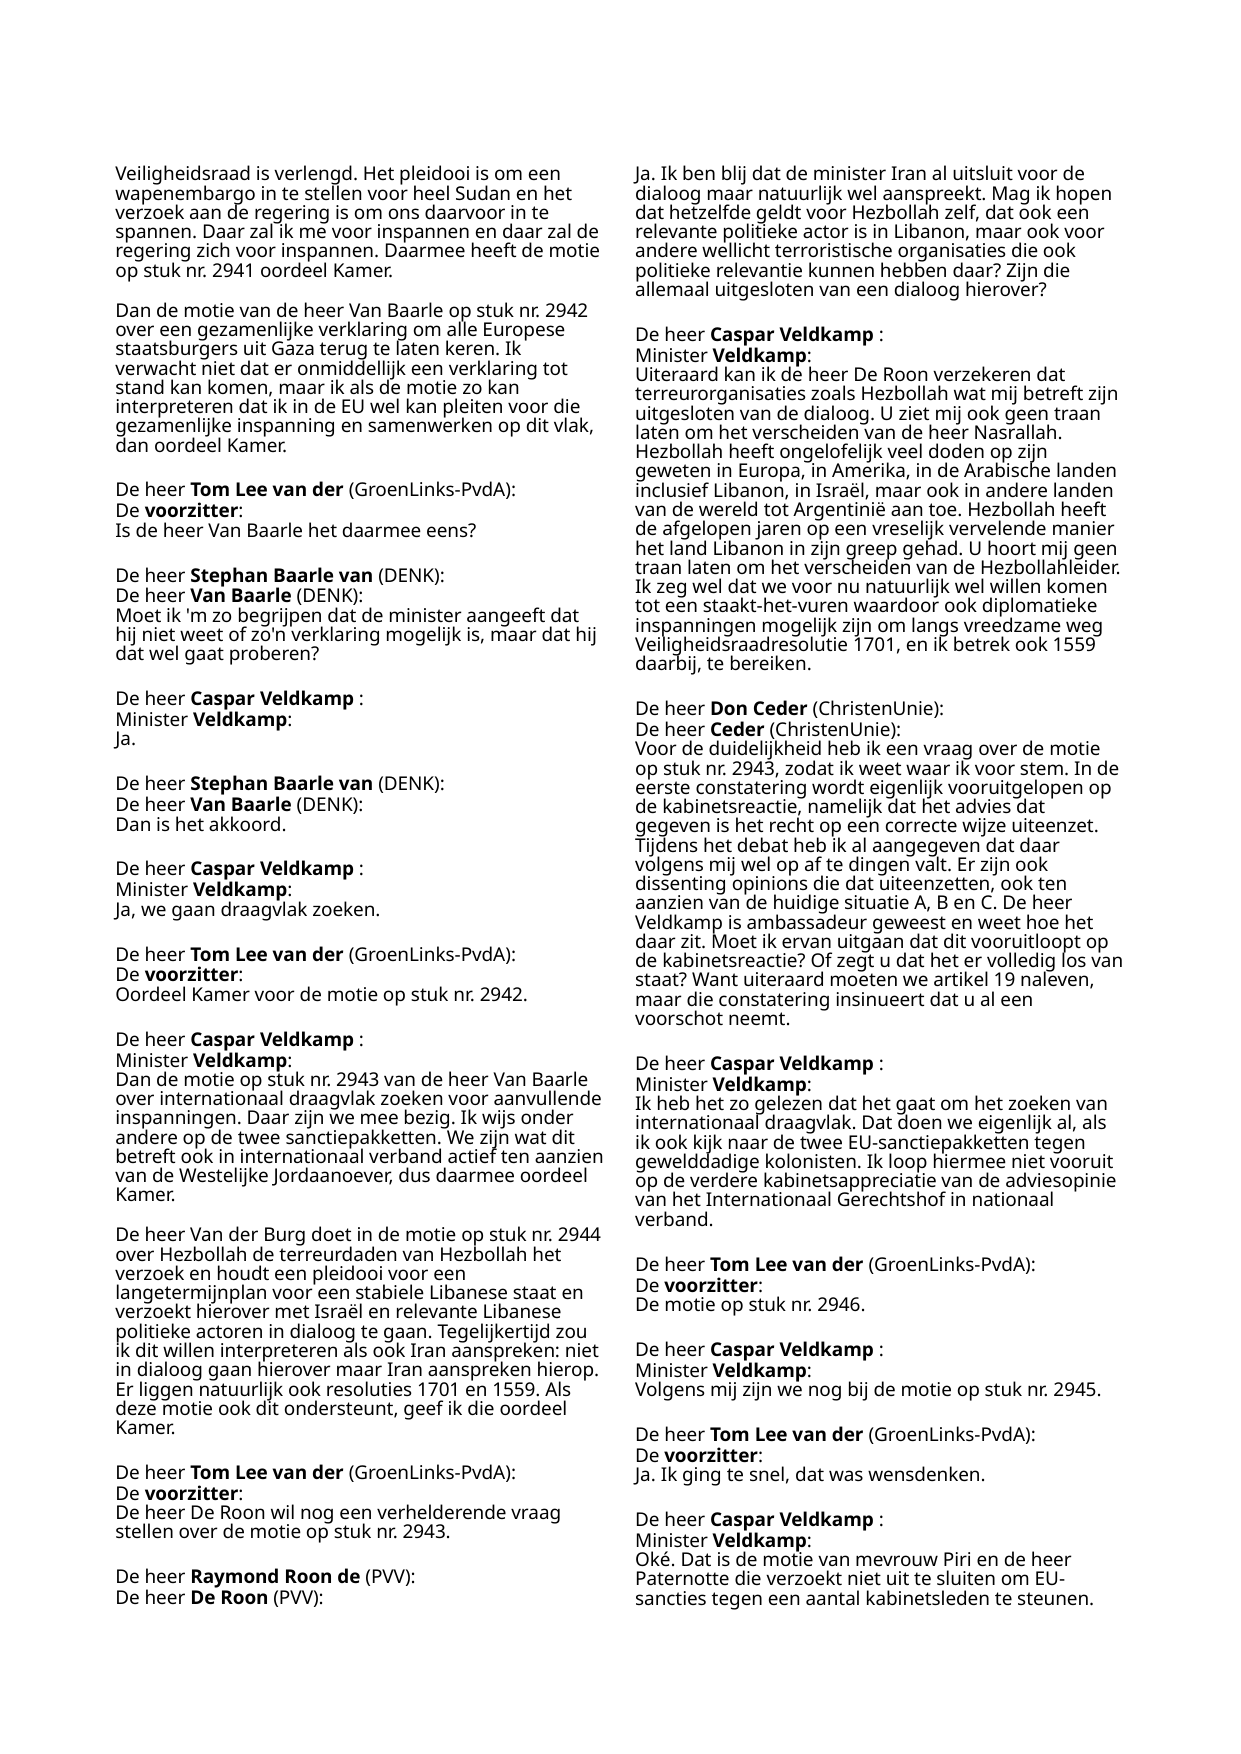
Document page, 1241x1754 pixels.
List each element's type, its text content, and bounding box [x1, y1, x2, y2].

text De heer Caspar Veldkamp : [115, 856, 605, 881]
text Ja. Ik ging te snel, dat was wensdenken. [635, 1466, 1125, 1485]
text De heer Van Baarle (DENK): [115, 796, 605, 816]
text De heer Caspar Veldkamp : [635, 1336, 1125, 1362]
text Dan de motie van de heer Van Baarle op stuk nr. 2942 over een gezamenlijke verklaring om alle Europese staatsburgers uit Gaza terug te laten keren. Ik verwacht niet dat er onmiddellijk een verklaring tot stand kan komen, maar ik als de motie zo kan interpreteren dat ik in de EU wel kan pleiten voor die gezamenlijke inspanning en samenwerken op dit vlak, dan oordeel Kamer. [115, 302, 605, 456]
text De heer Stephan Baarle van (DENK): [115, 562, 605, 587]
text De heer Caspar Veldkamp : [635, 1506, 1125, 1532]
text De heer Ceder (ChristenUnie): [635, 721, 1125, 740]
text De voorzitter: [115, 1485, 605, 1504]
text De voorzitter: [635, 1277, 1125, 1296]
text De heer Stephan Baarle van (DENK): [115, 771, 605, 796]
text De motie op stuk nr. 2946. [635, 1296, 1125, 1315]
text Minister Veldkamp: [115, 711, 605, 730]
text De heer Van Baarle (DENK): [115, 587, 605, 607]
text Moet ik 'm zo begrijpen dat de minister aangeeft dat hij niet weet of zo'n verklaring mogelijk is, maar dat hij dat wel gaat proberen? [115, 607, 605, 664]
text De heer Caspar Veldkamp : [115, 1026, 605, 1052]
text Is de heer Van Baarle het daarmee eens? [115, 522, 605, 541]
text De voorzitter: [635, 1447, 1125, 1466]
text Minister Veldkamp: [635, 1076, 1125, 1095]
text Minister Veldkamp: [635, 1362, 1125, 1381]
text De heer De Roon wil nog een verhelderende vraag stellen over de motie op stuk nr. 2943. [115, 1504, 605, 1543]
text De voorzitter: [115, 502, 605, 522]
text Volgens mij zijn we nog bij de motie op stuk nr. 2945. [635, 1381, 1125, 1400]
text Oké. Dat is de motie van mevrouw Piri en de heer Paternotte die verzoekt niet uit te sluiten om EU-sancties tegen een aantal kabinetsleden te steunen. [635, 1551, 1125, 1609]
text De heer Tom Lee van der (GroenLinks-PvdA): [635, 1421, 1125, 1447]
text De voorzitter: [115, 966, 605, 986]
text De heer Raymond Roon de (PVV): [115, 1564, 605, 1589]
text Dan is het akkoord. [115, 816, 605, 835]
text Ja. [115, 730, 605, 750]
text Minister Veldkamp: [115, 881, 605, 901]
text Ja. Ik ben blij dat de minister Iran al uitsluit voor de dialoog maar natuurlijk wel aanspreekt. Mag ik hopen dat hetzelfde geldt voor Hezbollah zelf, dat ook een relevante politieke actor is in Libanon, maar ook voor andere wellicht terroristische organisaties die ook politieke relevantie kunnen hebben daar? Zijn die allemaal uitgesloten van een dialoog hierover? [635, 165, 1125, 300]
text Minister Veldkamp: [115, 1052, 605, 1071]
text Voor de duidelijkheid heb ik een vraag over de motie op stuk nr. 2943, zodat ik weet waar ik voor stem. In de eerste constatering wordt eigenlijk vooruitgelopen op de kabinetsreactie, namelijk dat het advies dat gegeven is het recht op een correcte wijze uiteenzet. Tijdens het debat heb ik al aangegeven dat daar volgens mij wel op af te dingen valt. Er zijn ook dissenting opinions die dat uiteenzetten, ook ten aanzien van de huidige situatie A, B en C. De heer Veldkamp is ambassadeur geweest en weet hoe het daar zit. Moet ik ervan uitgaan dat dit vooruitloopt op de kabinetsreactie? Of zegt u dat het er volledig los van staat? Want uiteraard moeten we artikel 19 naleven, maar die constatering insinueert dat u al een voorschot neemt. [635, 740, 1125, 1029]
text De heer Tom Lee van der (GroenLinks-PvdA): [635, 1251, 1125, 1277]
text Ik heb het zo gelezen dat het gaat om het zoeken van internationaal draagvlak. Dat doen we eigenlijk al, als ik ook kijk naar de twee EU-sanctiepakketten tegen gewelddadige kolonisten. Ik loop hiermee niet vooruit op de verdere kabinetsappreciatie van de adviesopinie van het Internationaal Gerechtshof in nationaal verband. [635, 1095, 1125, 1230]
text Veiligheidsraad is verlengd. Het pleidooi is om een wapenembargo in te stellen voor heel Sudan en het verzoek aan de regering is om ons daarvoor in te spannen. Daar zal ik me voor inspannen en daar zal de regering zich voor inspannen. Daarmee heeft de motie op stuk nr. 2941 oordeel Kamer. [115, 165, 605, 281]
text De heer Caspar Veldkamp : [635, 321, 1125, 347]
text De heer Tom Lee van der (GroenLinks-PvdA): [115, 477, 605, 502]
text Minister Veldkamp: [635, 347, 1125, 366]
text De heer De Roon (PVV): [115, 1589, 605, 1609]
text De heer Van der Burg doet in de motie op stuk nr. 2944 over Hezbollah de terreurdaden van Hezbollah het verzoek en houdt een pleidooi voor een langetermijnplan voor een stabiele Libanese staat en verzoekt hierover met Israël en relevante Libanese politieke actoren in dialoog te gaan. Tegelijkertijd zou ik dit willen interpreteren als ook Iran aanspreken: niet in dialoog gaan hierover maar Iran aanspreken hierop. Er liggen natuurlijk ook resoluties 1701 en 1559. Als deze motie ook dit ondersteunt, geef ik die oordeel Kamer. [115, 1226, 605, 1438]
text De heer Tom Lee van der (GroenLinks-PvdA): [115, 1459, 605, 1485]
text De heer Don Ceder (ChristenUnie): [635, 695, 1125, 721]
text Ja, we gaan draagvlak zoeken. [115, 901, 605, 920]
text Oordeel Kamer voor de motie op stuk nr. 2942. [115, 986, 605, 1005]
text Minister Veldkamp: [635, 1532, 1125, 1551]
text De heer Caspar Veldkamp : [115, 685, 605, 711]
text Uiteraard kan ik de heer De Roon verzekeren dat terreurorganisaties zoals Hezbollah wat mij betreft zijn uitgesloten van de dialoog. U ziet mij ook geen traan laten om het verscheiden van de heer Nasrallah. Hezbollah heeft ongelofelijk veel doden op zijn geweten in Europa, in Amerika, in de Arabische landen inclusief Libanon, in Israël, maar ook in andere landen van de wereld tot Argentinië aan toe. Hezbollah heeft de afgelopen jaren op een vreselijk vervelende manier het land Libanon in zijn greep gehad. U hoort mij geen traan laten om het verscheiden van de Hezbollahleider. Ik zeg wel dat we voor nu natuurlijk wel willen komen tot een staakt-het-vuren waardoor ook diplomatieke inspanningen mogelijk zijn om langs vreedzame weg Veiligheidsraadresolutie 1701, en ik betrek ook 1559 daarbij, te bereiken. [635, 366, 1125, 674]
text De heer Tom Lee van der (GroenLinks-PvdA): [115, 941, 605, 966]
text De heer Caspar Veldkamp : [635, 1050, 1125, 1076]
text Dan de motie op stuk nr. 2943 van de heer Van Baarle over internationaal draagvlak zoeken voor aanvullende inspanningen. Daar zijn we mee bezig. Ik wijs onder andere op de twee sanctiepakketten. We zijn wat dit betreft ook in internationaal verband actief ten aanzien van de Westelijke Jordaanoever, dus daarmee oordeel Kamer. [115, 1071, 605, 1206]
